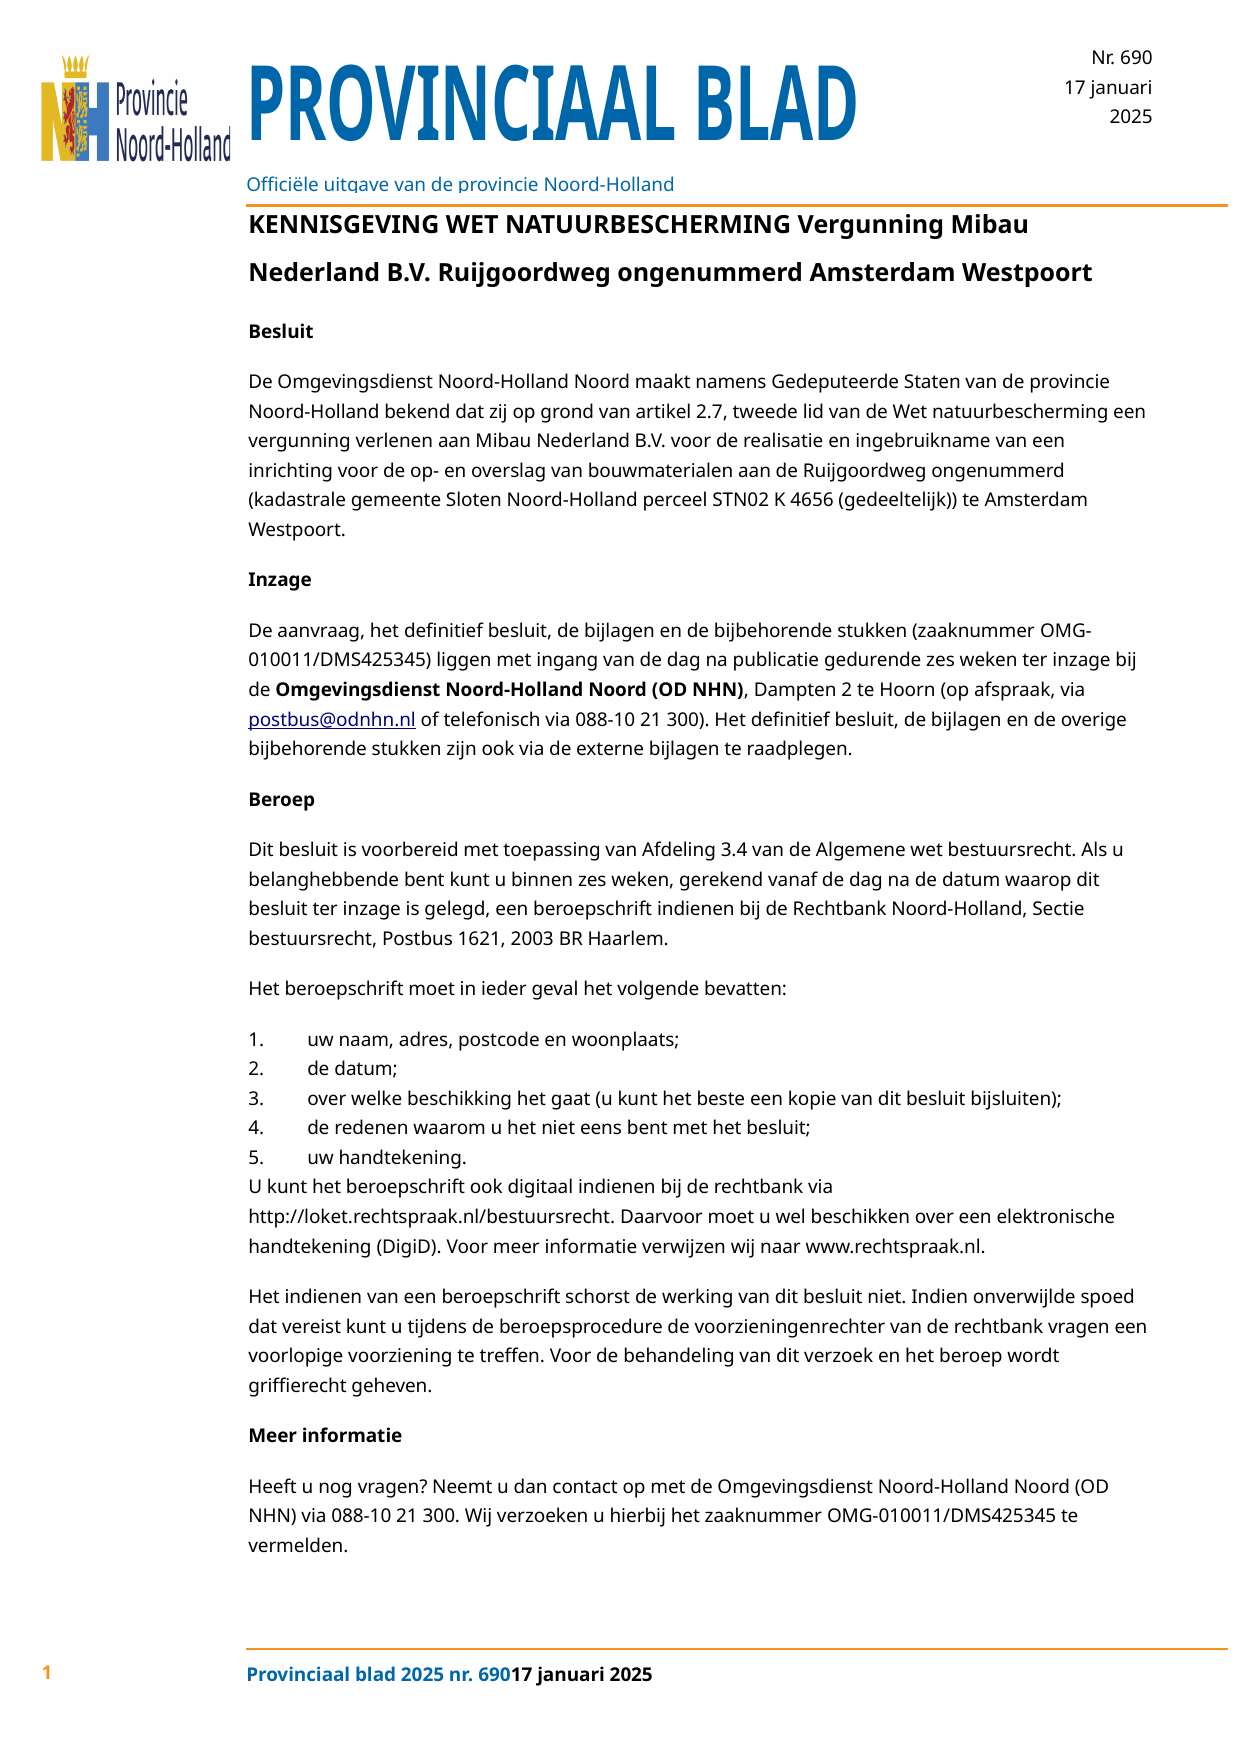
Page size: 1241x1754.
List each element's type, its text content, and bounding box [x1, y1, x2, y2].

text Inzage [248, 567, 1152, 592]
text Heeft u nog vragen? Neemt u dan contact op met de Omgevingsdienst Noord-Holland Noord (OD NHN) via 088-10 21 300. Wij verzoeken u hierbij het zaaknummer OMG-010011/DMS425345 te vermelden. [248, 1473, 1152, 1558]
list over welke beschikking het gaat (u kunt het beste een kopie van dit besluit bijsluiten); [248, 1085, 1152, 1111]
text U kunt het beroepschrift ook digitaal indienen bij de rechtbank via http://loket.rechtspraak.nl/bestuursrecht. Daarvoor moet u wel beschikken over een elektronische handtekening (DigiD). Voor meer informatie verwijzen wij naar www.rechtspraak.nl. [248, 1174, 1152, 1259]
text Dit besluit is voorbereid met toepassing van Afdeling 3.4 van de Algemene wet bestuursrecht. Als u belanghebbende bent kunt u binnen zes weken, gerekend vanaf de dag na de datum waarop dit besluit ter inzage is gelegd, een beroepschrift indienen bij de Rechtbank Noord-Holland, Sectie bestuursrecht, Postbus 1621, 2003 BR Haarlem. [248, 836, 1152, 951]
picture [41, 47, 231, 172]
text De aanvraag, het definitief besluit, de bijlagen en de bijbehorende stukken (zaaknummer OMG-010011/DMS425345) liggen met ingang van de dag na publicatie gedurende zes weken ter inzage bij de Omgevingsdienst Noord-Holland Noord (OD NHN), Dampten 2 te Hoorn (op afspraak, via postbus@odnhn.nl of telefonisch via 088-10 21 300). Het definitief besluit, de bijlagen en de overige bijbehorende stukken zijn ook via de externe bijlagen te raadplegen. [248, 617, 1152, 761]
text Beroep [248, 786, 1152, 812]
list uw naam, adres, postcode en woonplaats; [248, 1026, 1152, 1052]
text KENNISGEVING WET NATUURBESCHERMING Vergunning Mibau Nederland B.V. Ruijgoordweg ongenummerd Amsterdam Westpoort [248, 207, 1152, 288]
text Het beroepschrift moet in ieder geval het volgende bevatten: [248, 975, 1152, 1001]
text De Omgevingsdienst Noord-Holland Noord maakt namens Gedeputeerde Staten van de provincie Noord-Holland bekend dat zij op grond van artikel 2.7, tweede lid van de Wet natuurbescherming een vergunning verlenen aan Mibau Nederland B.V. voor de realisatie en ingebruikname van een inrichting voor de op- en overslag van bouwmaterialen aan de Ruijgoordweg ongenummerd (kadastrale gemeente Sloten Noord-Holland perceel STN02 K 4656 (gedeeltelijk)) te Amsterdam Westpoort. [248, 368, 1152, 542]
text Besluit [248, 318, 1152, 344]
text Het indienen van een beroepschrift schorst de werking van dit besluit niet. Indien onverwijlde spoed dat vereist kunt u tijdens de beroepsprocedure de voorzieningenrechter van de rechtbank vragen een voorlopige voorziening te treffen. Voor de behandeling van dit verzoek en het beroep wordt griffierecht geheven. [248, 1283, 1152, 1398]
list uw handtekening. [248, 1144, 1152, 1170]
list de redenen waarom u het niet eens bent met het besluit; [248, 1114, 1152, 1140]
list de datum; [248, 1055, 1152, 1081]
text Meer informatie [248, 1422, 1152, 1448]
